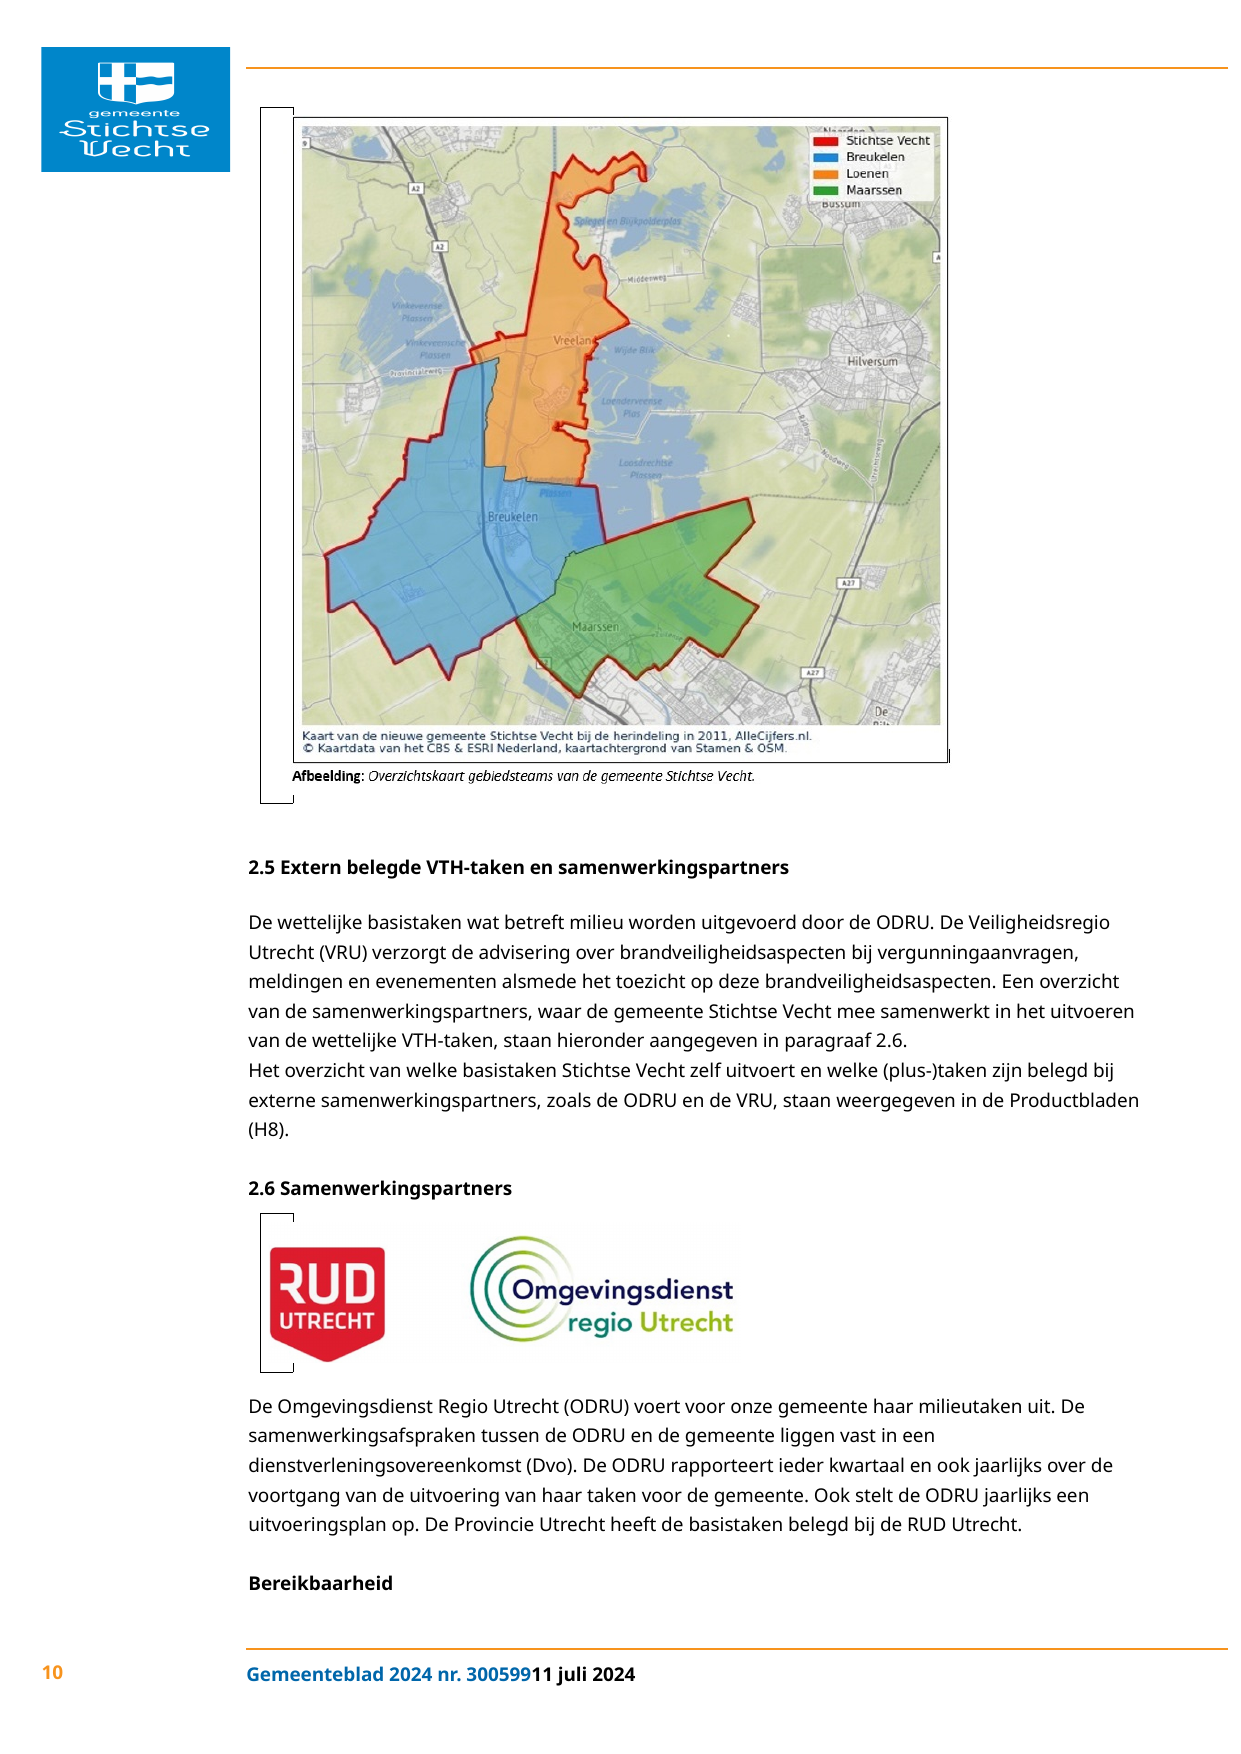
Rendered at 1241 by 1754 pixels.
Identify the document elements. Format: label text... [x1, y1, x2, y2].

picture [99, 63, 135, 101]
text 2.6 Samenwerkingspartners [248, 1176, 1152, 1201]
picture [137, 63, 174, 103]
text Het overzicht van welke basistaken Stichtse Vecht zelf uitvoert en welke (plus-)taken zijn belegd bij externe samenwerkingspartners, zoals de ODRU en de VRU, staan weergegeven in de Productbladen (H8). [248, 1057, 1152, 1142]
picture [268, 1222, 742, 1363]
text De Omgevingsdienst Regio Utrecht (ODRU) voert voor onze gemeente haar milieutaken uit. De samenwerkingsafspraken tussen de ODRU en de gemeente liggen vast in een dienstverleningsovereenkomst (Dvo). De ODRU rapporteert ieder kwartaal en ook jaarlijks over de voortgang van de uitvoering van haar taken voor de gemeente. Ook stelt de ODRU jaarlijks een uitvoeringsplan op. De Provincie Utrecht heeft de basistaken belegd bij de RUD Utrecht. [248, 1393, 1152, 1537]
text 2.5 Extern belegde VTH-taken en samenwerkingspartners [248, 854, 1152, 880]
text De wettelijke basistaken wat betreft milieu worden uitgevoerd door de ODRU. De Veiligheidsregio Utrecht (VRU) verzorgt de advisering over brandveiligheidsaspecten bij vergunningaanvragen, meldingen en evenementen alsmede het toezicht op deze brandveiligheidsaspecten. Een overzicht van de samenwerkingspartners, waar de gemeente Stichtse Vecht mee samenwerkt in het uitvoeren van de wettelijke VTH-taken, staan hieronder aangegeven in paragraaf 2.6. [248, 909, 1152, 1053]
picture [268, 115, 978, 795]
text Bereikbaarheid [248, 1571, 1152, 1596]
